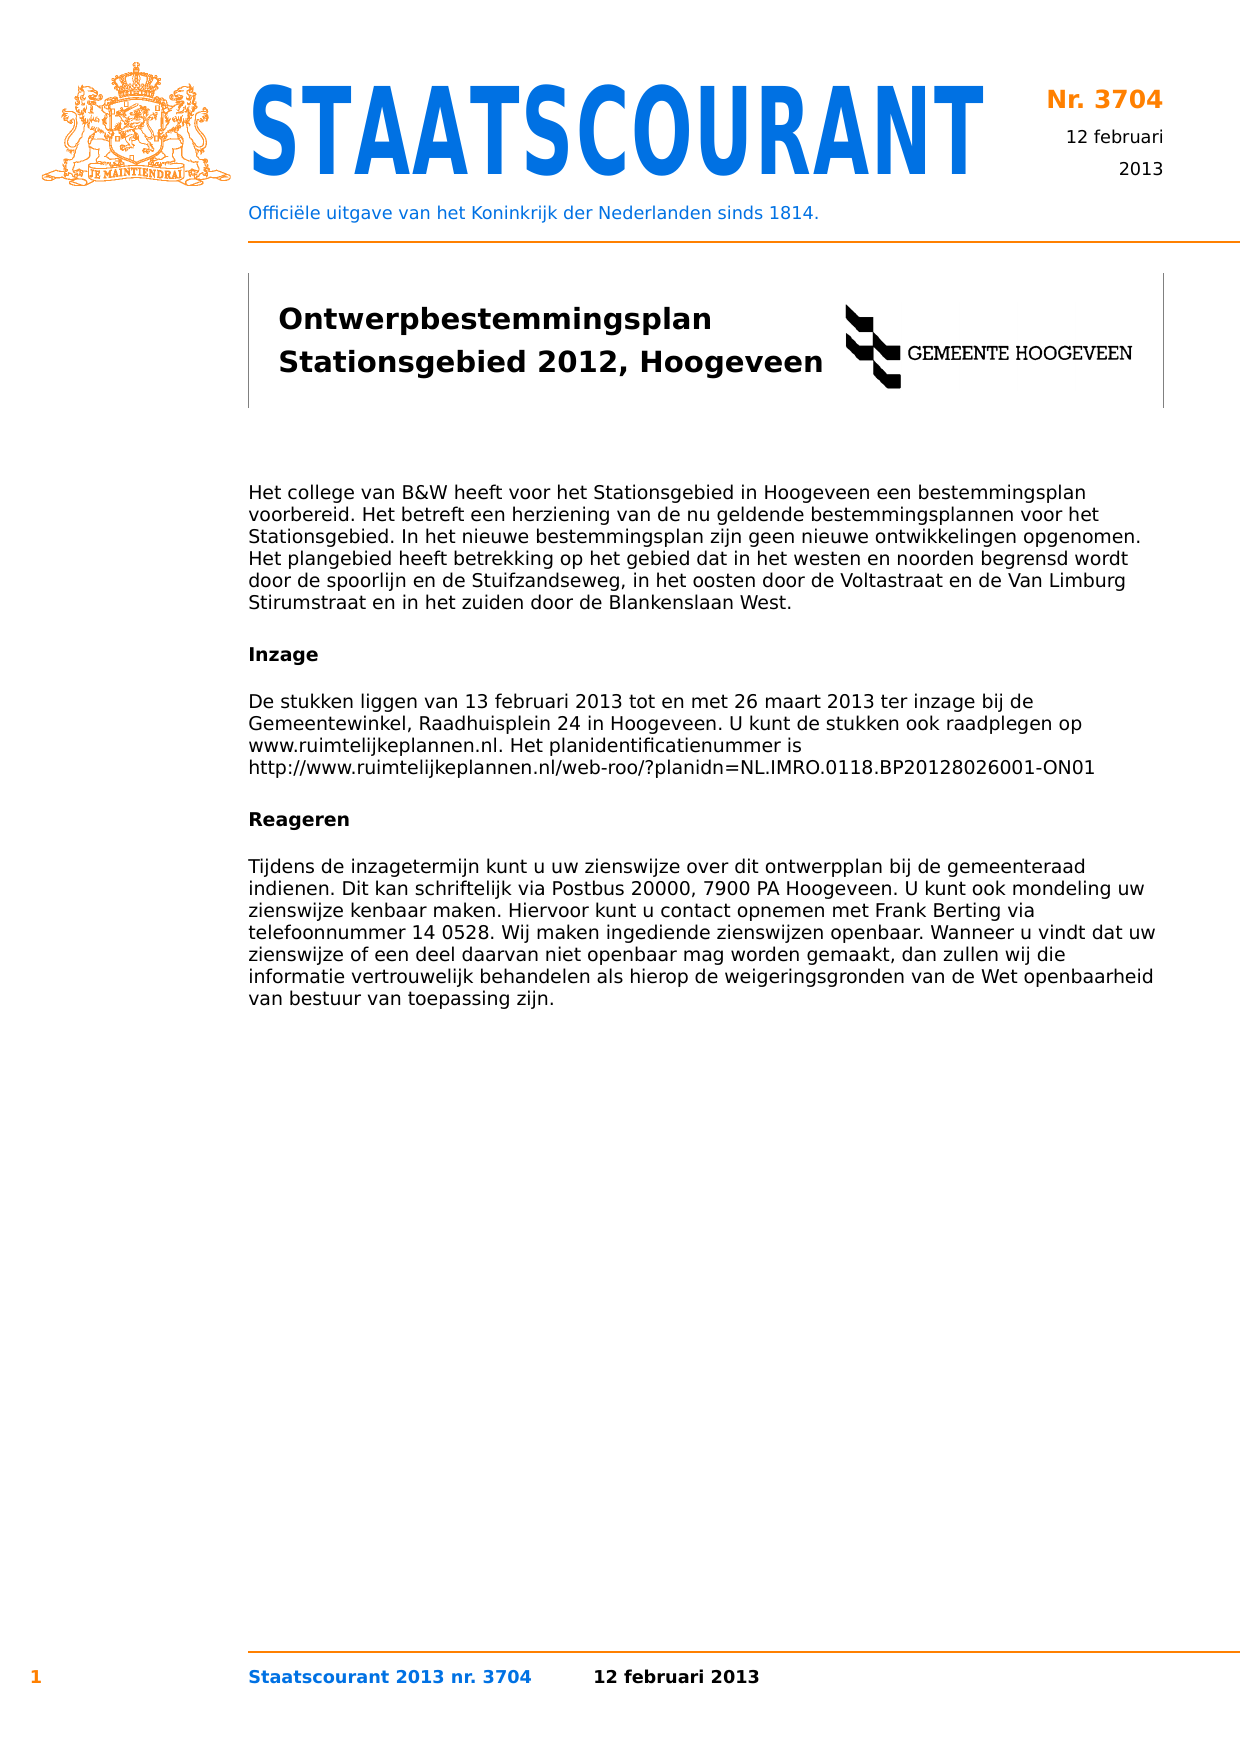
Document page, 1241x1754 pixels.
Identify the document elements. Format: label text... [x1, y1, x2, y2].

table_cell Officiële uitgave van het Koninkrijk der Nederlanden sinds 1814. [248, 203, 1240, 241]
text Het college van B&W heeft voor het Stationsgebied in Hoogeveen een bestemmingsplan voorbereid. Het betreft een herziening van de nu geldende bestemmingsplannen voor het Stationsgebied. In het nieuwe bestemmingsplan zijn geen nieuwe ontwikkelingen opgenomen. Het plangebied heeft betrekking op het gebied dat in het westen en noorden begrensd wordt door de spoorlijn en de Stuifzandseweg, in het oosten door de Voltastraat en de Van Limburg Stirumstraat en in het zuiden door de Blankenslaan West. [248, 482, 1163, 614]
text De stukken liggen van 13 februari 2013 tot en met 26 maart 2013 ter inzage bij de Gemeentewinkel, Raadhuisplein 24 in Hoogeveen. U kunt de stukken ook raadplegen op www.ruimtelijkeplannen.nl. Het planidentificatienummer is http://www.ruimtelijkeplannen.nl/web-roo/?planidn=NL.IMRO.0118.BP20128026001-ON01 [248, 691, 1163, 779]
table_header STAATSCOURANT [248, 62, 998, 203]
subtitle Inzage [248, 644, 1163, 666]
subtitle Reageren [248, 809, 1163, 831]
table_header [25, 62, 248, 241]
picture [844, 302, 1134, 391]
table_header Nr. 3704 [998, 62, 1240, 121]
text Tijdens de inzagetermijn kunt u uw zienswijze over dit ontwerpplan bij de gemeenteraad indienen. Dit kan schriftelijk via Postbus 20000, 7900 PA Hoogeveen. U kunt ook mondeling uw zienswijze kenbaar maken. Hiervoor kunt u contact opnemen met Frank Berting via telefoonnummer 14 0528. Wij maken ingediende zienswijzen openbaar. Wanneer u vindt dat uw zienswijze of een deel daarvan niet openbaar mag worden gemaakt, dan zullen wij die informatie vertrouwelijk behandelen als hierop de weigeringsgronden van de Wet openbaarheid van bestuur van toepassing zijn. [248, 856, 1163, 1010]
table_cell 12 februari [998, 121, 1240, 153]
table_cell 2013 [998, 153, 1240, 203]
subtitle Ontwerpbestemmingsplan Stationsgebied 2012, Hoogeveen [249, 273, 1163, 408]
picture [41, 62, 231, 186]
